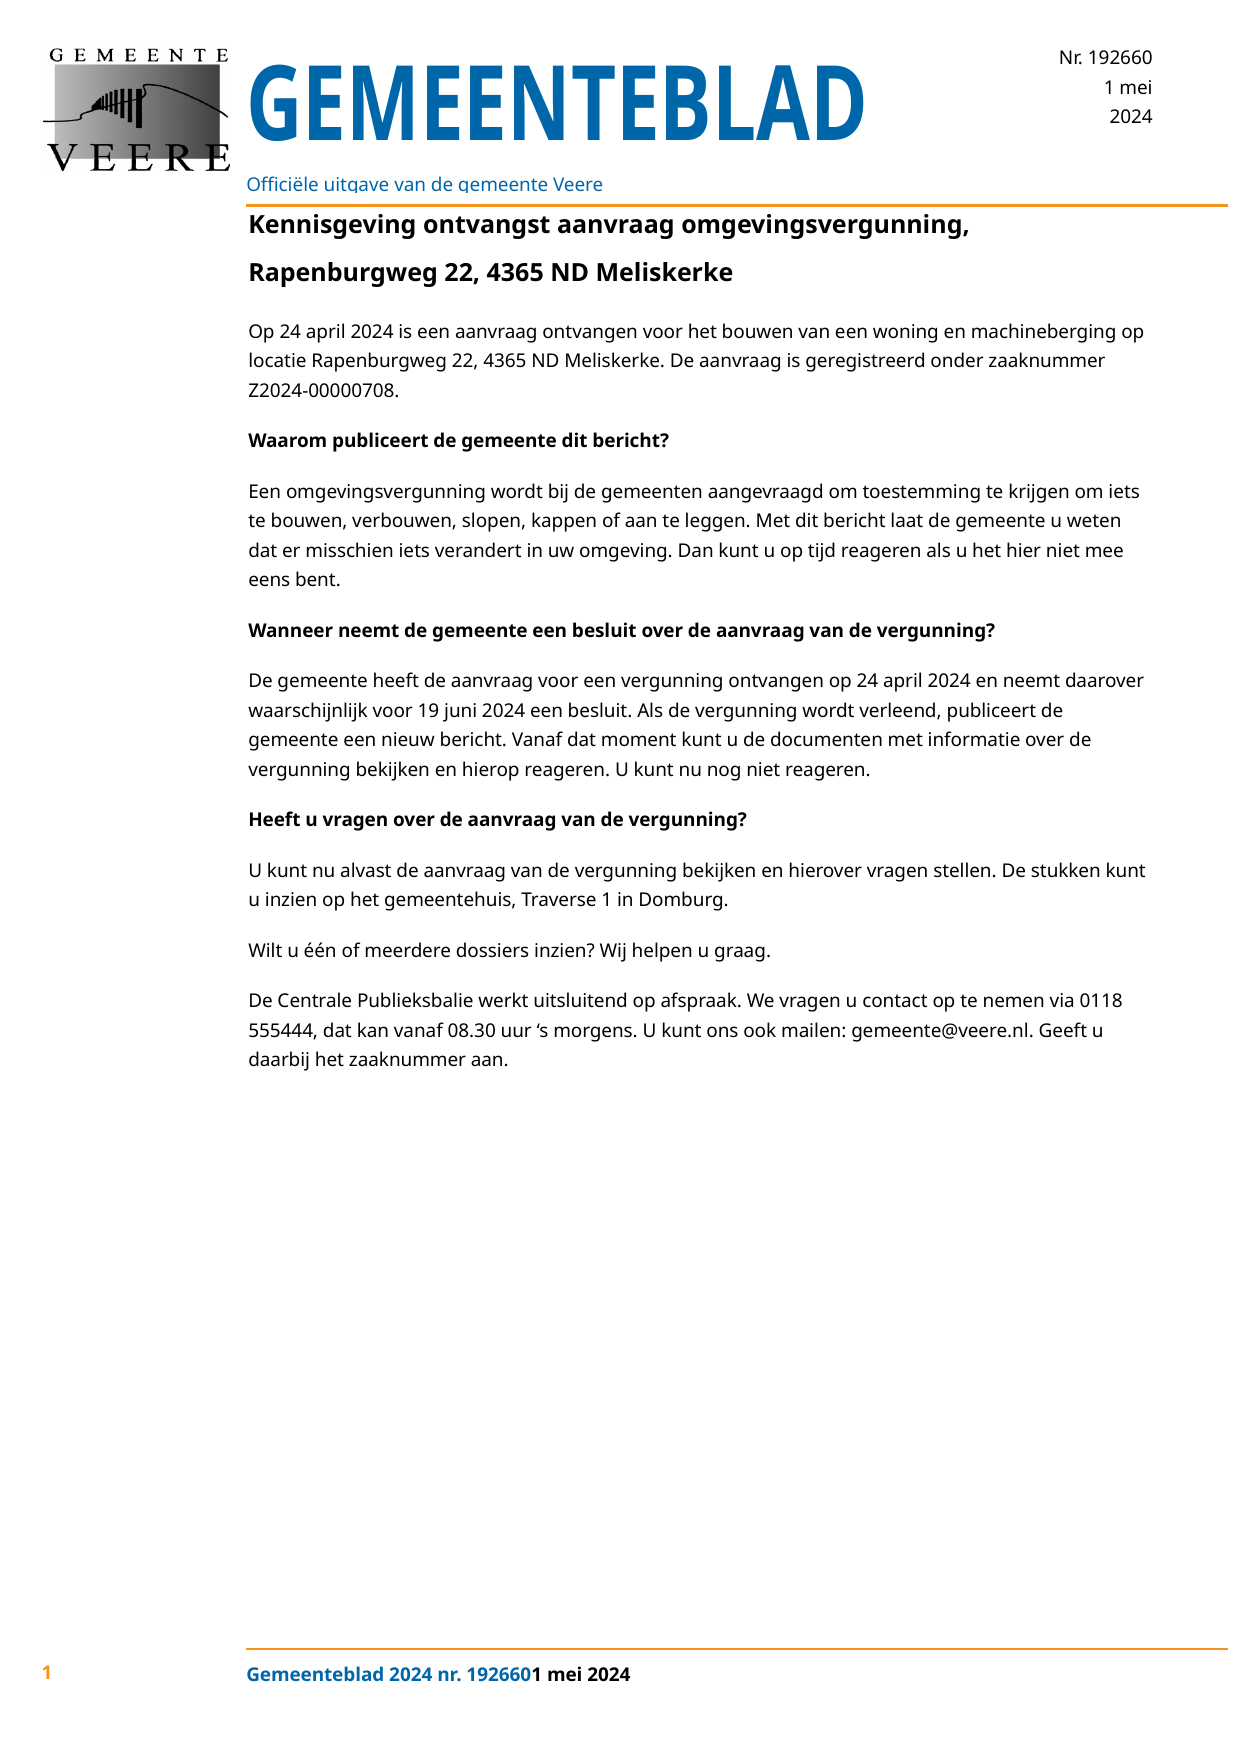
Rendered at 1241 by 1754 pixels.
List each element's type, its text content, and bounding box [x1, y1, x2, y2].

picture [41, 47, 231, 172]
text Wilt u één of meerdere dossiers inzien? Wij helpen u graag. [248, 937, 1152, 963]
text De gemeente heeft de aanvraag voor een vergunning ontvangen op 24 april 2024 en neemt daarover waarschijnlijk voor 19 juni 2024 een besluit. Als de vergunning wordt verleend, publiceert de gemeente een nieuw bericht. Vanaf dat moment kunt u de documenten met informatie over de vergunning bekijken en hierop reageren. U kunt nu nog niet reageren. [248, 667, 1152, 782]
text De Centrale Publieksbalie werkt uitsluitend op afspraak. We vragen u contact op te nemen via 0118 555444, dat kan vanaf 08.30 uur ‘s morgens. U kunt ons ook mailen: gemeente@veere.nl. Geeft u daarbij het zaaknummer aan. [248, 987, 1152, 1072]
text Heeft u vragen over de aanvraag van de vergunning? [248, 807, 1152, 832]
text Een omgevingsvergunning wordt bij de gemeenten aangevraagd om toestemming te krijgen om iets te bouwen, verbouwen, slopen, kappen of aan te leggen. Met dit bericht laat de gemeente u weten dat er misschien iets verandert in uw omgeving. Dan kunt u op tijd reageren als u het hier niet mee eens bent. [248, 478, 1152, 592]
text Kennisgeving ontvangst aanvraag omgevingsvergunning, Rapenburgweg 22, 4365 ND Meliskerke [248, 207, 1152, 288]
text Op 24 april 2024 is een aanvraag ontvangen voor het bouwen van een woning en machineberging op locatie Rapenburgweg 22, 4365 ND Meliskerke. De aanvraag is geregistreerd onder zaaknummer Z2024-00000708. [248, 318, 1152, 403]
text U kunt nu alvast de aanvraag van de vergunning bekijken en hierover vragen stellen. De stukken kunt u inzien op het gemeentehuis, Traverse 1 in Domburg. [248, 857, 1152, 912]
text Waarom publiceert de gemeente dit bericht? [248, 427, 1152, 453]
text Wanneer neemt de gemeente een besluit over de aanvraag van de vergunning? [248, 617, 1152, 643]
